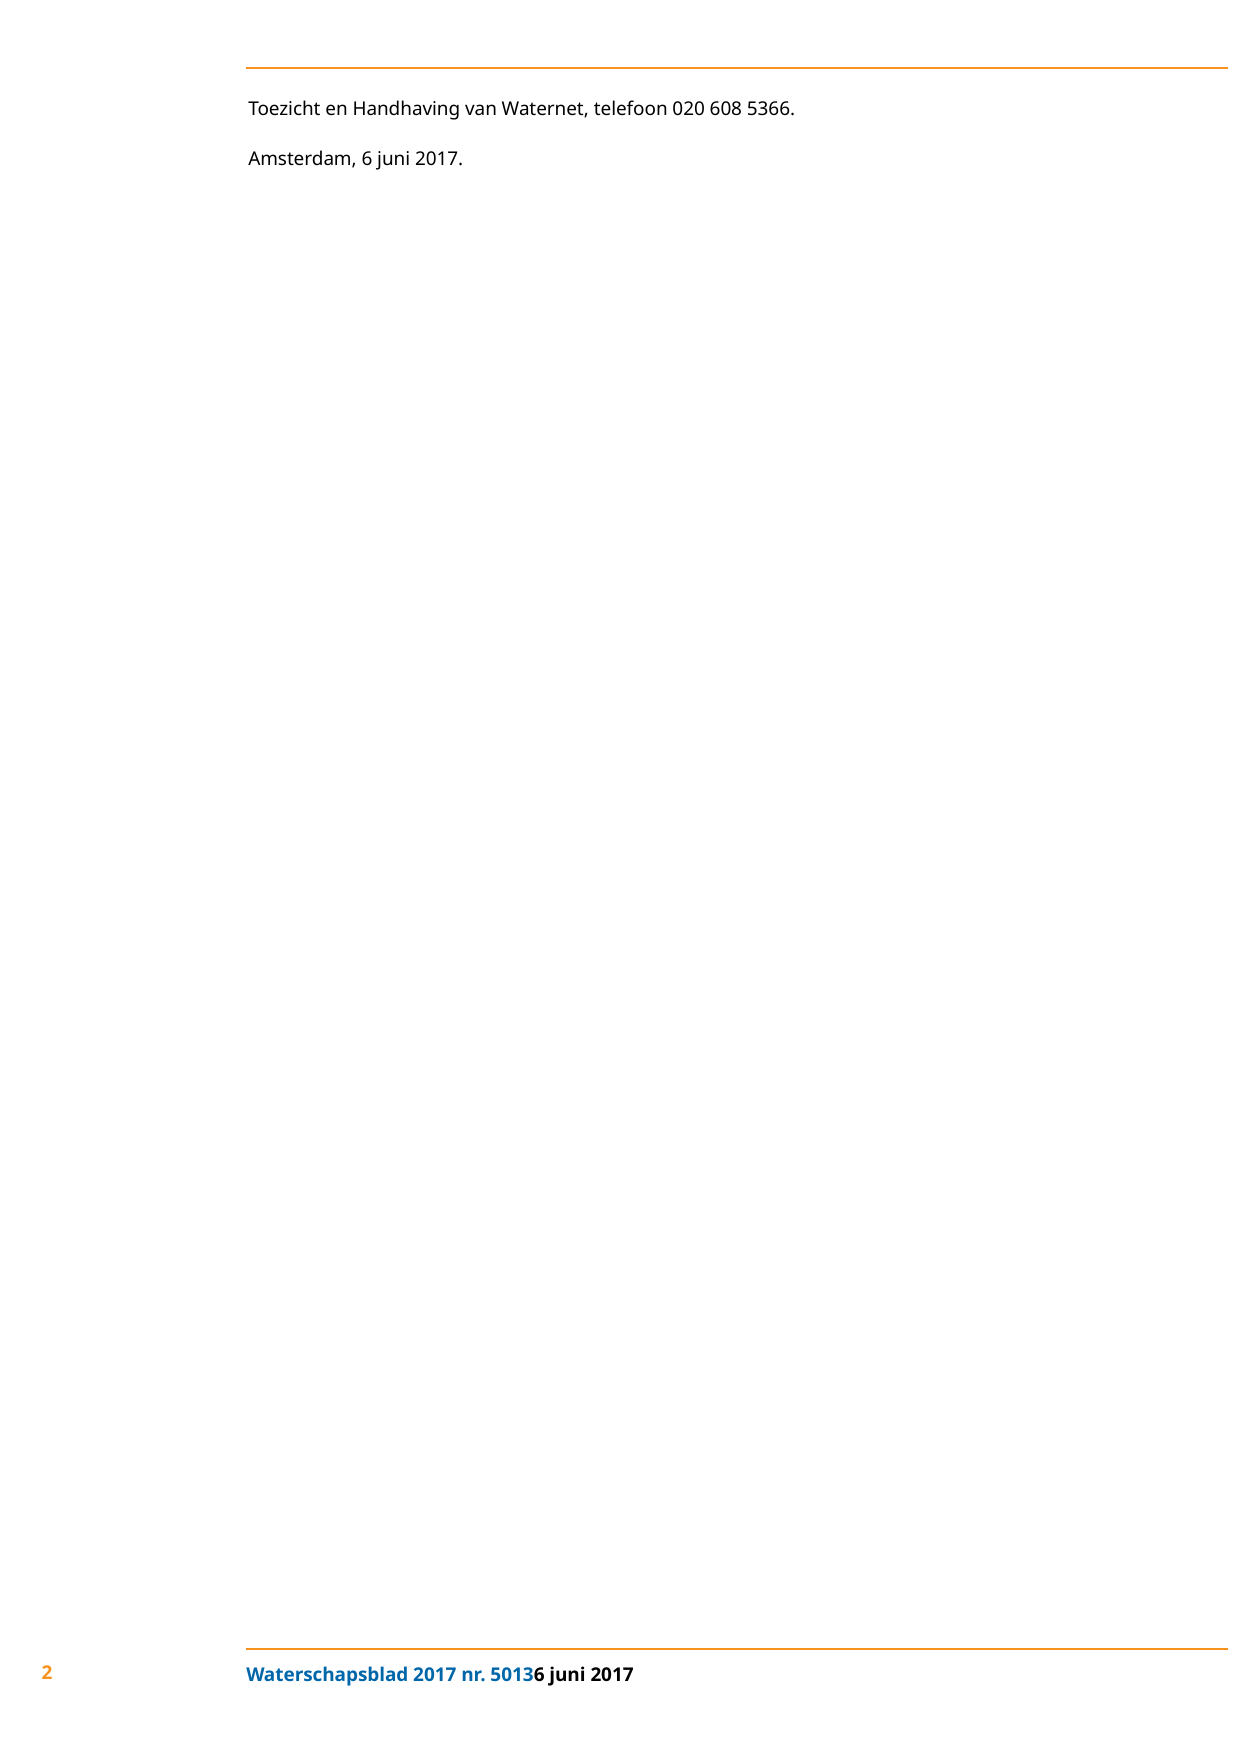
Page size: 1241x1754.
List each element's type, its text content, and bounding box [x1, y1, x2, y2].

picture [41, 47, 231, 172]
text Amsterdam, 6 juni 2017. [248, 145, 1152, 171]
text Toezicht en Handhaving van Waternet, telefoon 020 608 5366. [248, 95, 1152, 121]
